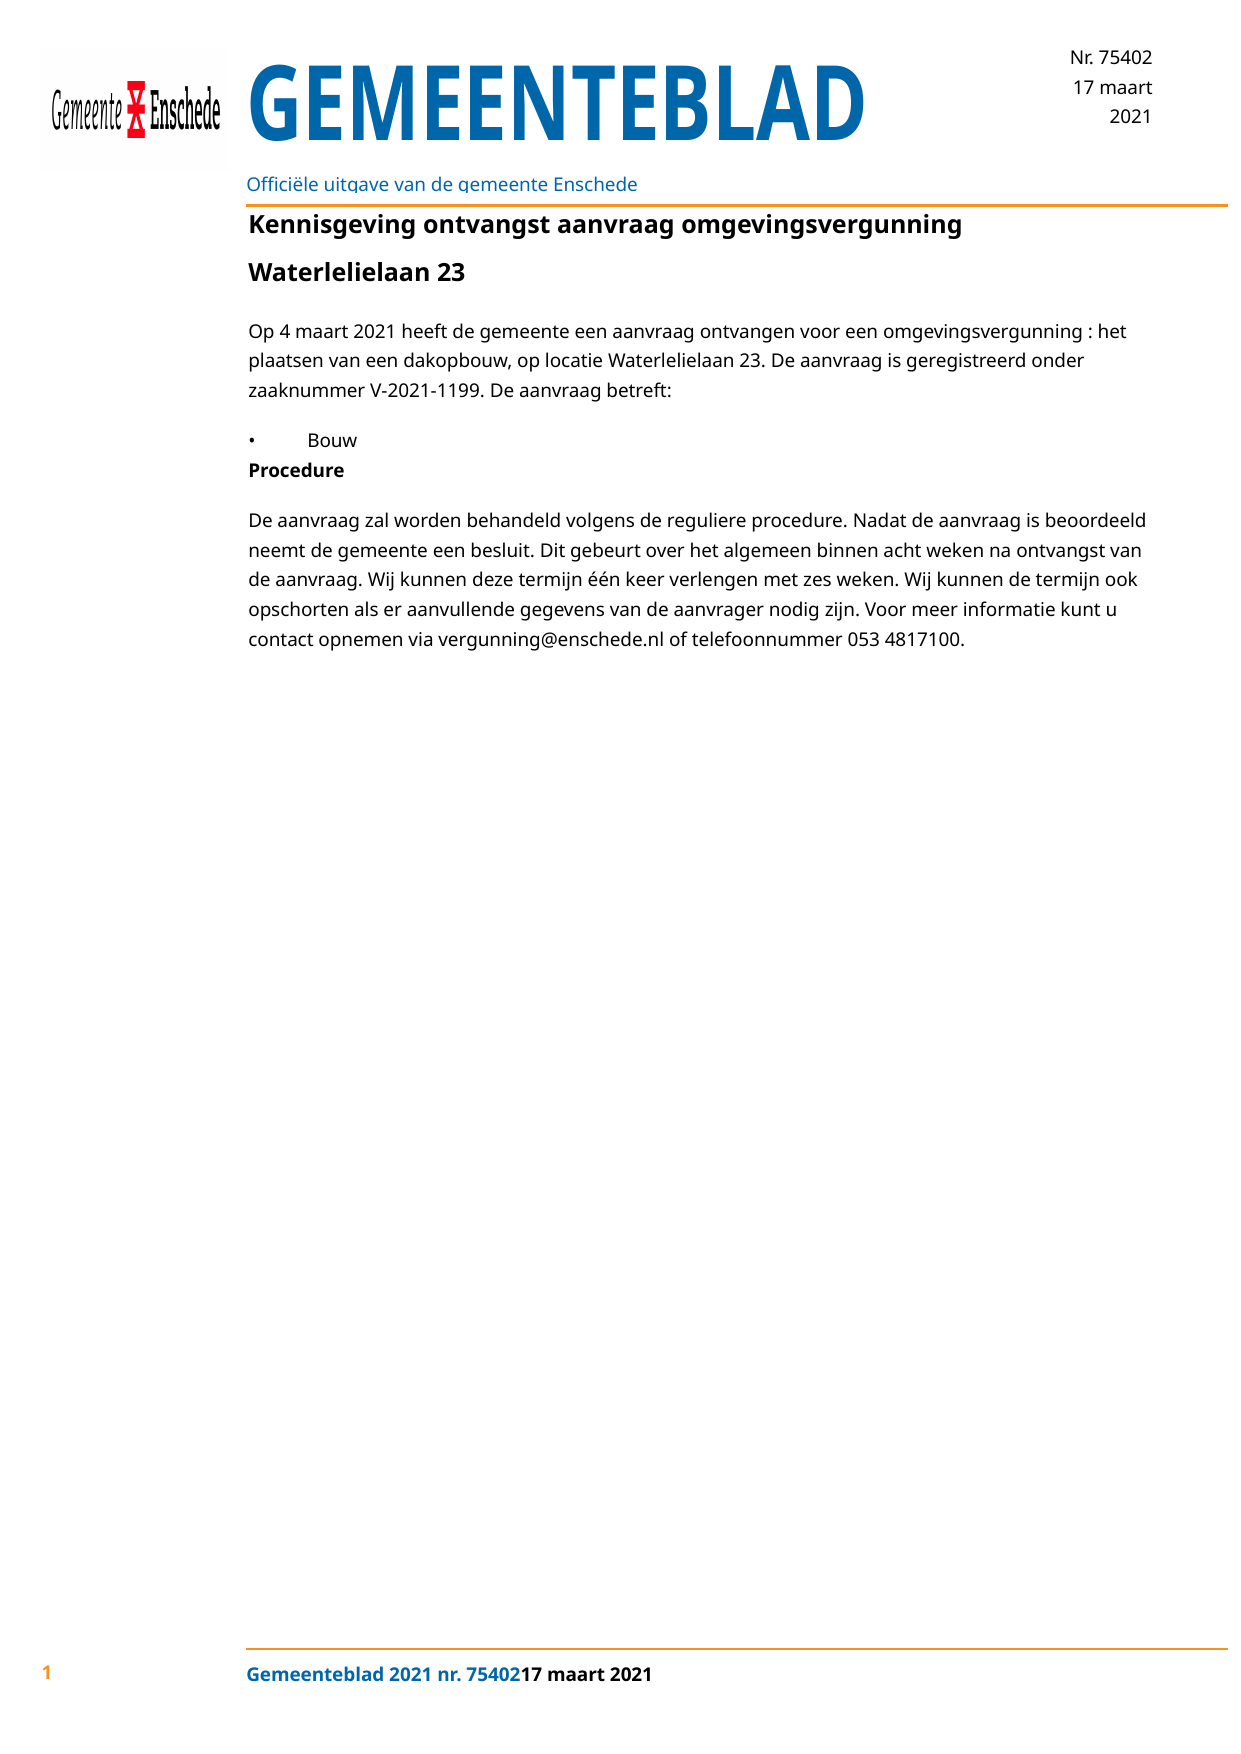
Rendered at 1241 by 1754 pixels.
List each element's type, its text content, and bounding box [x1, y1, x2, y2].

list Bouw [248, 427, 1152, 453]
text Procedure [248, 457, 1152, 483]
picture [41, 47, 231, 172]
text De aanvraag zal worden behandeld volgens de reguliere procedure. Nadat de aanvraag is beoordeeld neemt de gemeente een besluit. Dit gebeurt over het algemeen binnen acht weken na ontvangst van de aanvraag. Wij kunnen deze termijn één keer verlengen met zes weken. Wij kunnen de termijn ook opschorten als er aanvullende gegevens van de aanvrager nodig zijn. Voor meer informatie kunt u contact opnemen via vergunning@enschede.nl of telefoonnummer 053 4817100. [248, 507, 1152, 652]
text Kennisgeving ontvangst aanvraag omgevingsvergunning Waterlelielaan 23 [248, 207, 1152, 288]
text Op 4 maart 2021 heeft de gemeente een aanvraag ontvangen voor een omgevingsvergunning : het plaatsen van een dakopbouw, op locatie Waterlelielaan 23. De aanvraag is geregistreerd onder zaaknummer V-2021-1199. De aanvraag betreft: [248, 318, 1152, 403]
